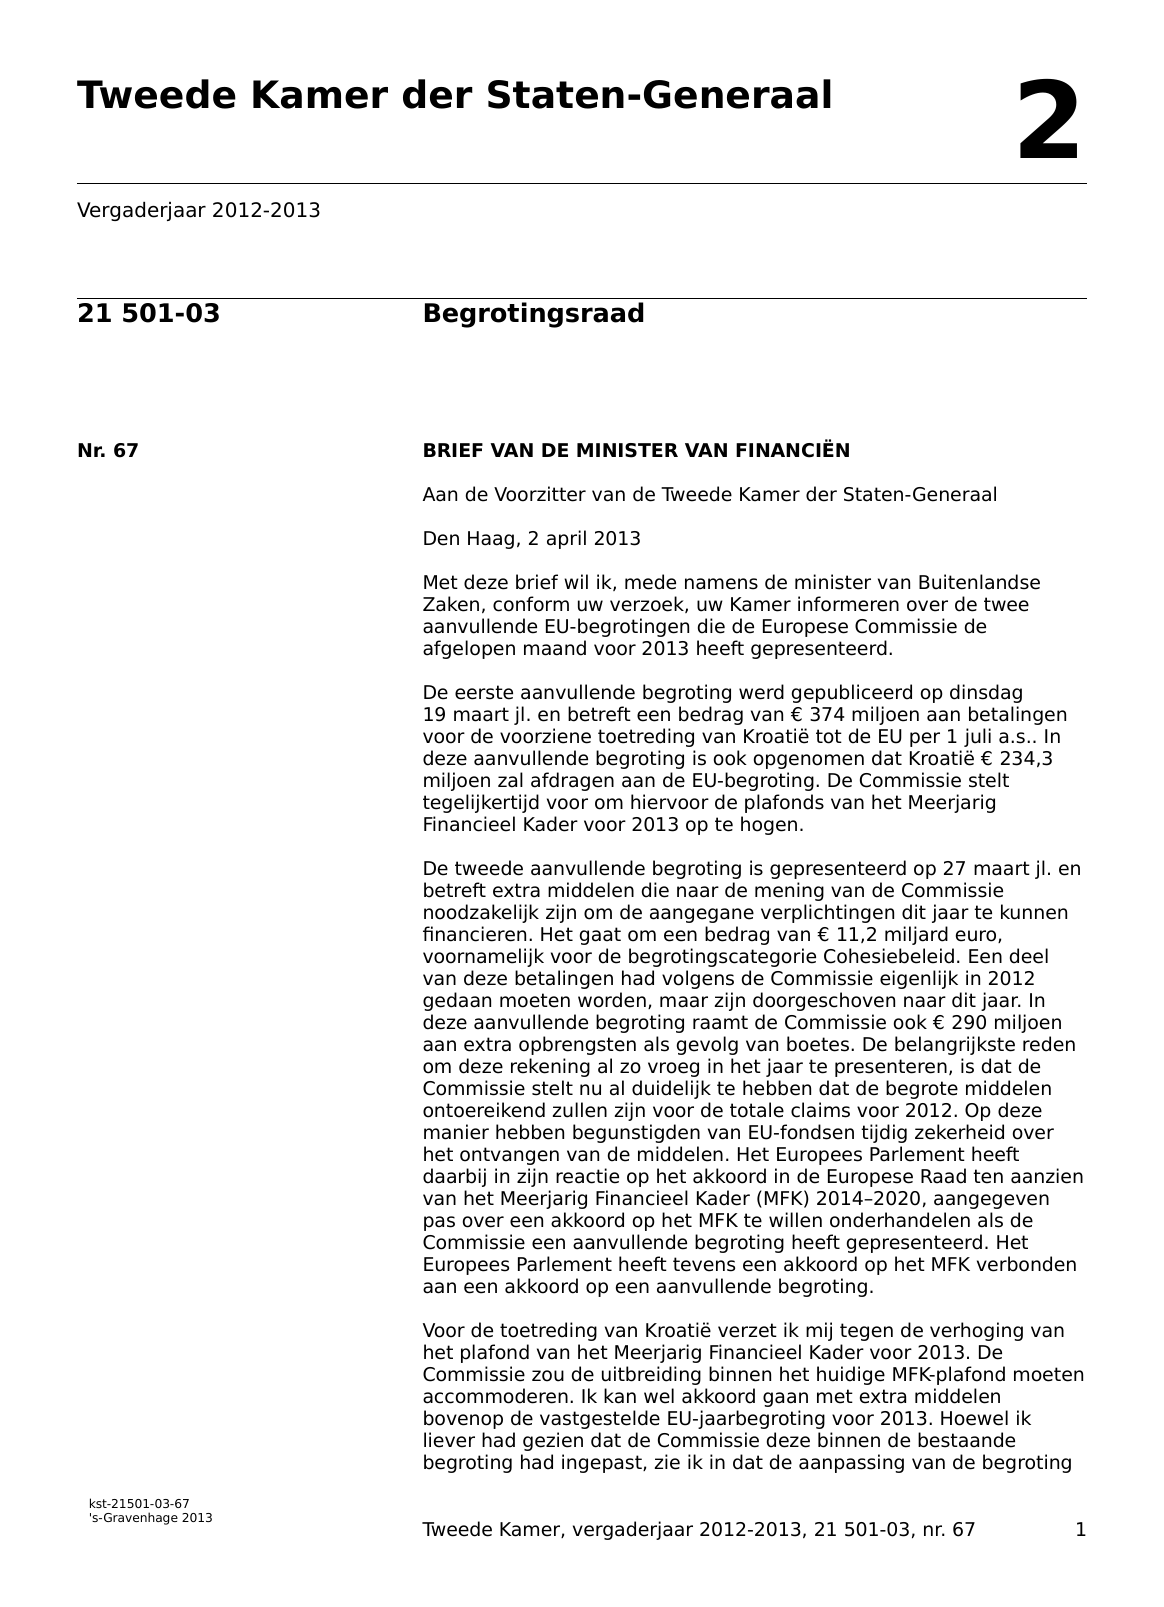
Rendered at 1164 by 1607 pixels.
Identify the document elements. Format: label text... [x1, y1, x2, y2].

text De eerste aanvullende begroting werd gepubliceerd op dinsdag 19 maart jl. en betreft een bedrag van € 374 miljoen aan betalingen voor de voorziene toetreding van Kroatië tot de EU per 1 juli a.s.. In deze aanvullende begroting is ook opgenomen dat Kroatië € 234,3 miljoen zal afdragen aan de EU-begroting. De Commissie stelt tegelijkertijd voor om hiervoor de plafonds van het Meerjarig Financieel Kader voor 2013 op te hogen. [422, 682, 1087, 836]
subtitle 21 501-03 Begrotingsraad [77, 299, 1087, 329]
text 's-Gravenhage 2013 [88, 1511, 323, 1525]
text kst-21501-03-67 [88, 1497, 323, 1511]
subtitle Nr. 67 BRIEF VAN DE MINISTER VAN FINANCIËN [77, 440, 1087, 462]
text Voor de toetreding van Kroatië verzet ik mij tegen de verhoging van het plafond van het Meerjarig Financieel Kader voor 2013. De Commissie zou de uitbreiding binnen het huidige MFK-plafond moeten accommoderen. Ik kan wel akkoord gaan met extra middelen bovenop de vastgestelde EU-jaarbegroting voor 2013. Hoewel ik liever had gezien dat de Commissie deze binnen de bestaande begroting had ingepast, zie ik in dat de aanpassing van de begroting [422, 1320, 1087, 1474]
table_header 2 [886, 59, 1087, 183]
text Aan de Voorzitter van de Tweede Kamer der Staten-Generaal [422, 484, 1087, 506]
text Den Haag, 2 april 2013 [422, 528, 1087, 550]
text Met deze brief wil ik, mede namens de minister van Buitenlandse Zaken, conform uw verzoek, uw Kamer informeren over de twee aanvullende EU-begrotingen die de Europese Commissie de afgelopen maand voor 2013 heeft gepresenteerd. [422, 572, 1087, 660]
table_header Tweede Kamer der Staten-Generaal [77, 59, 886, 183]
text De tweede aanvullende begroting is gepresenteerd op 27 maart jl. en betreft extra middelen die naar de mening van de Commissie noodzakelijk zijn om de aangegane verplichtingen dit jaar te kunnen financieren. Het gaat om een bedrag van € 11,2 miljard euro, voornamelijk voor de begrotingscategorie Cohesiebeleid. Een deel van deze betalingen had volgens de Commissie eigenlijk in 2012 gedaan moeten worden, maar zijn doorgeschoven naar dit jaar. In deze aanvullende begroting raamt de Commissie ook € 290 miljoen aan extra opbrengsten als gevolg van boetes. De belangrijkste reden om deze rekening al zo vroeg in het jaar te presenteren, is dat de Commissie stelt nu al duidelijk te hebben dat de begrote middelen ontoereikend zullen zijn voor de totale claims voor 2012. Op deze manier hebben begunstigden van EU-fondsen tijdig zekerheid over het ontvangen van de middelen. Het Europees Parlement heeft daarbij in zijn reactie op het akkoord in de Europese Raad ten aanzien van het Meerjarig Financieel Kader (MFK) 2014–2020, aangegeven pas over een akkoord op het MFK te willen onderhandelen als de Commissie een aanvullende begroting heeft gepresenteerd. Het Europees Parlement heeft tevens een akkoord op het MFK verbonden aan een akkoord op een aanvullende begroting. [422, 858, 1087, 1298]
table_cell Vergaderjaar 2012-2013 [77, 184, 1087, 298]
